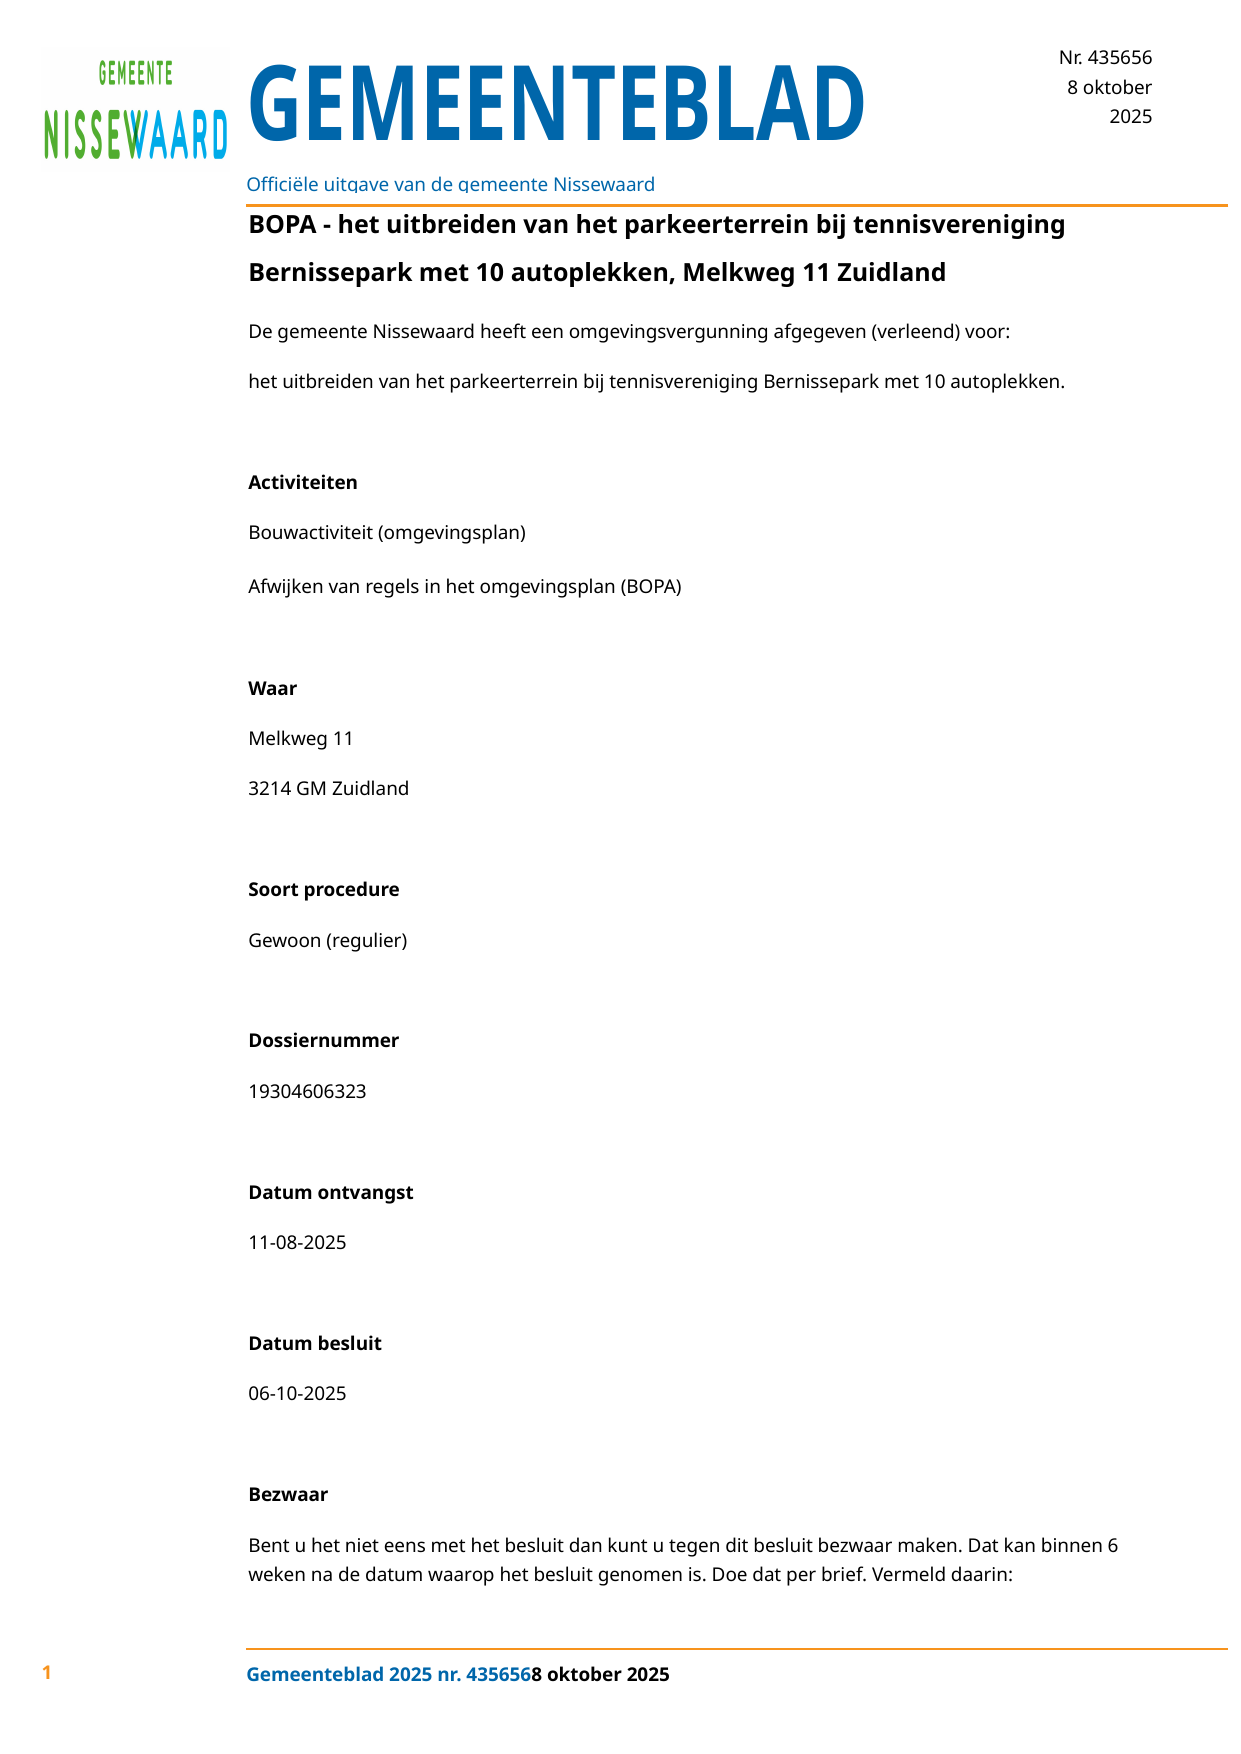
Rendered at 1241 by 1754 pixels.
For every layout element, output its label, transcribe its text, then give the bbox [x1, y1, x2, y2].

text Bouwactiviteit (omgevingsplan) [248, 519, 1152, 545]
text 3214 GM Zuidland [248, 776, 1152, 801]
text Datum besluit [248, 1330, 1152, 1356]
text 11-08-2025 [248, 1229, 1152, 1255]
text Soort procedure [248, 876, 1152, 902]
picture [41, 47, 231, 172]
text Melkweg 11 [248, 725, 1152, 751]
text Afwijken van regels in het omgevingsplan (BOPA)﻿ [248, 570, 1152, 599]
text 19304606323 [248, 1078, 1152, 1104]
text Waar [248, 675, 1152, 701]
text Bezwaar [248, 1481, 1152, 1507]
text Bent u het niet eens met het besluit dan kunt u tegen dit besluit bezwaar maken. Dat kan binnen 6 weken na de datum waarop het besluit genomen is. Doe dat per brief. Vermeld daarin: [248, 1532, 1152, 1587]
text Gewoon (regulier) [248, 927, 1152, 953]
text Activiteiten [248, 469, 1152, 495]
text het uitbreiden van het parkeerterrein bij tennisvereniging Bernissepark met 10 autoplekken. [248, 368, 1152, 394]
text De gemeente Nissewaard heeft een omgevingsvergunning afgegeven (verleend) voor: [248, 318, 1152, 344]
text BOPA - het uitbreiden van het parkeerterrein bij tennisvereniging Bernissepark met 10 autoplekken, Melkweg 11 Zuidland [248, 207, 1152, 288]
text Datum ontvangst [248, 1179, 1152, 1205]
text Dossiernummer [248, 1028, 1152, 1053]
text 06-10-2025 [248, 1381, 1152, 1406]
